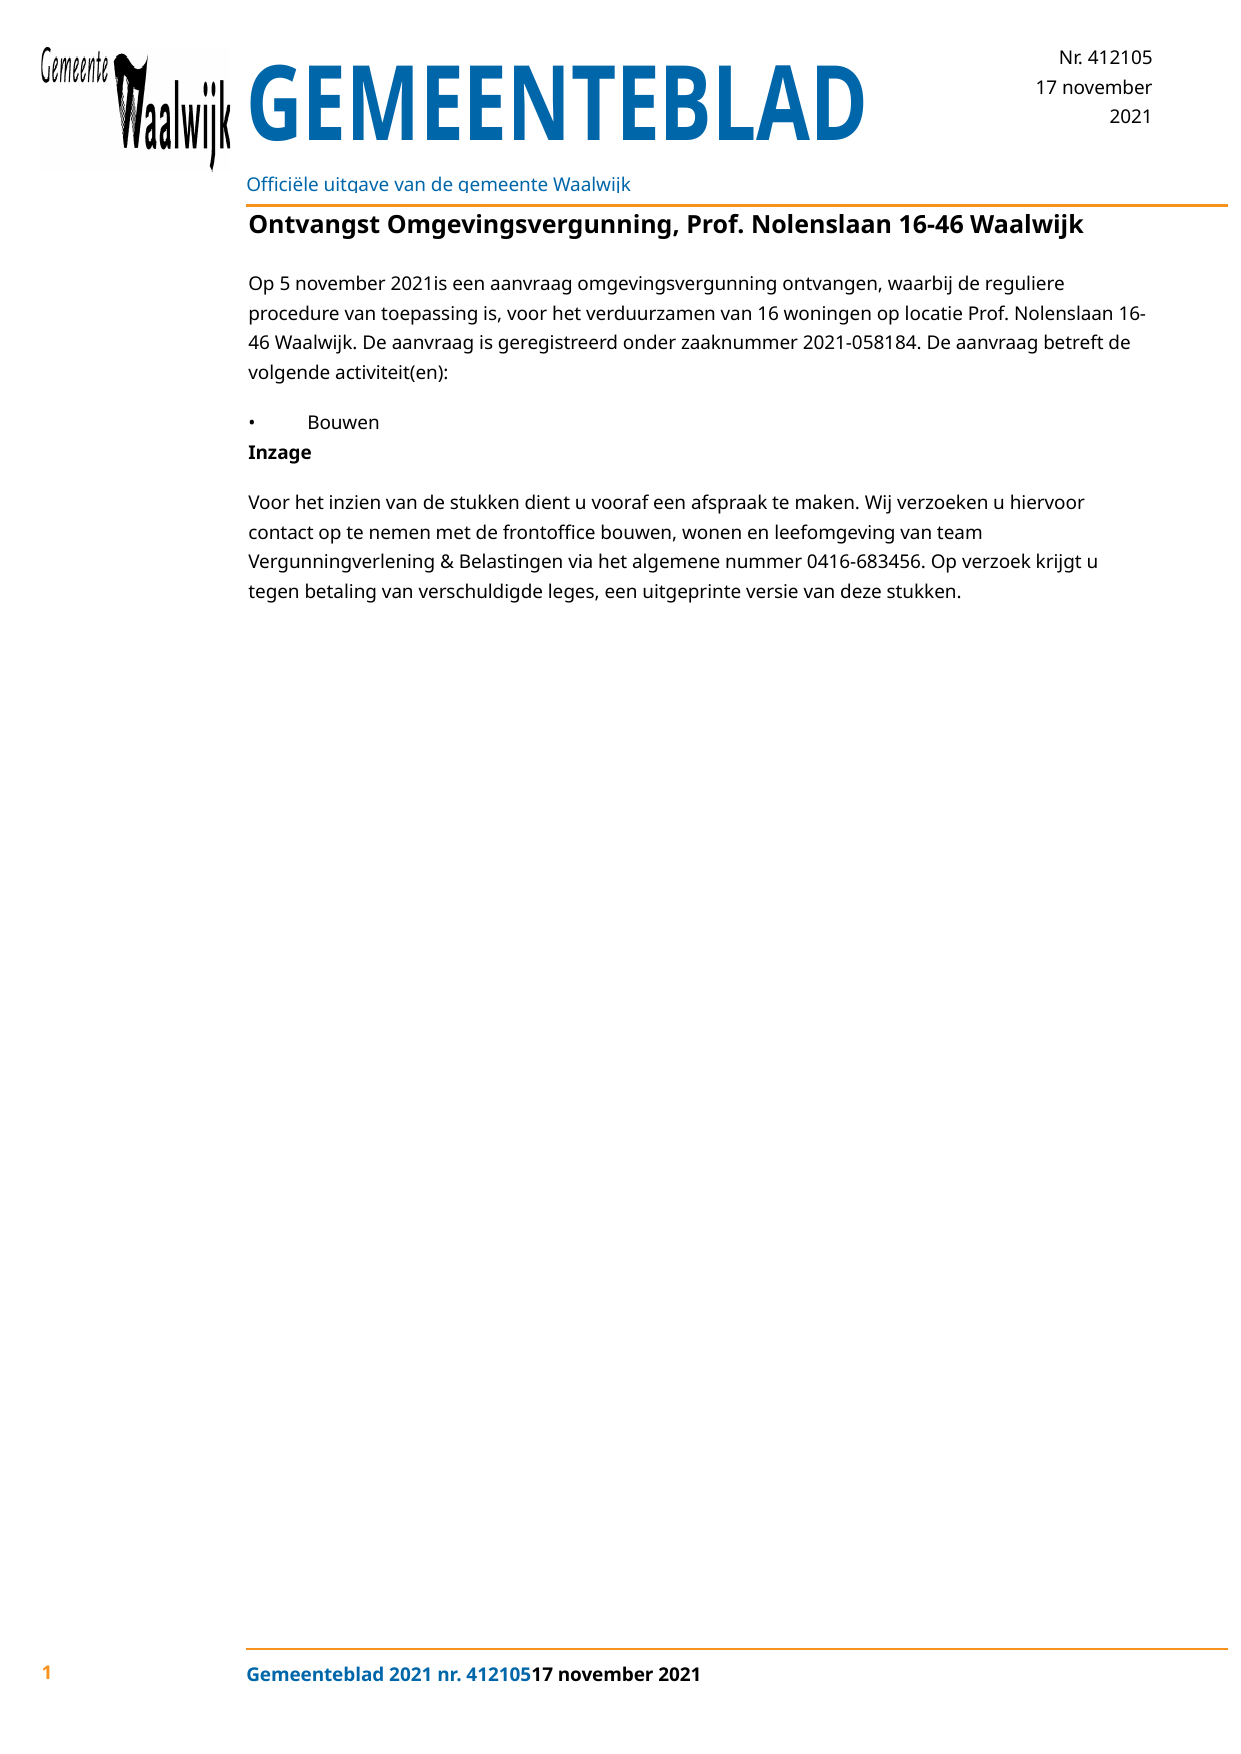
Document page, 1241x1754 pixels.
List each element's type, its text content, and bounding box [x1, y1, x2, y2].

text Ontvangst Omgevingsvergunning, Prof. Nolenslaan 16-46 Waalwijk [248, 207, 1152, 241]
text Op 5 november 2021is een aanvraag omgevingsvergunning ontvangen, waarbij de reguliere procedure van toepassing is, voor het verduurzamen van 16 woningen op locatie Prof. Nolenslaan 16-46 Waalwijk. De aanvraag is geregistreerd onder zaaknummer 2021-058184. De aanvraag betreft de volgende activiteit(en): [248, 270, 1152, 385]
picture [41, 47, 231, 172]
list Bouwen [248, 409, 1152, 435]
text Voor het inzien van de stukken dient u vooraf een afspraak te maken. Wij verzoeken u hiervoor contact op te nemen met de frontoffice bouwen, wonen en leefomgeving van team Vergunningverlening & Belastingen via het algemene nummer 0416-683456. Op verzoek krijgt u tegen betaling van verschuldigde leges, een uitgeprinte versie van deze stukken. [248, 489, 1152, 604]
text Inzage [248, 439, 1152, 465]
